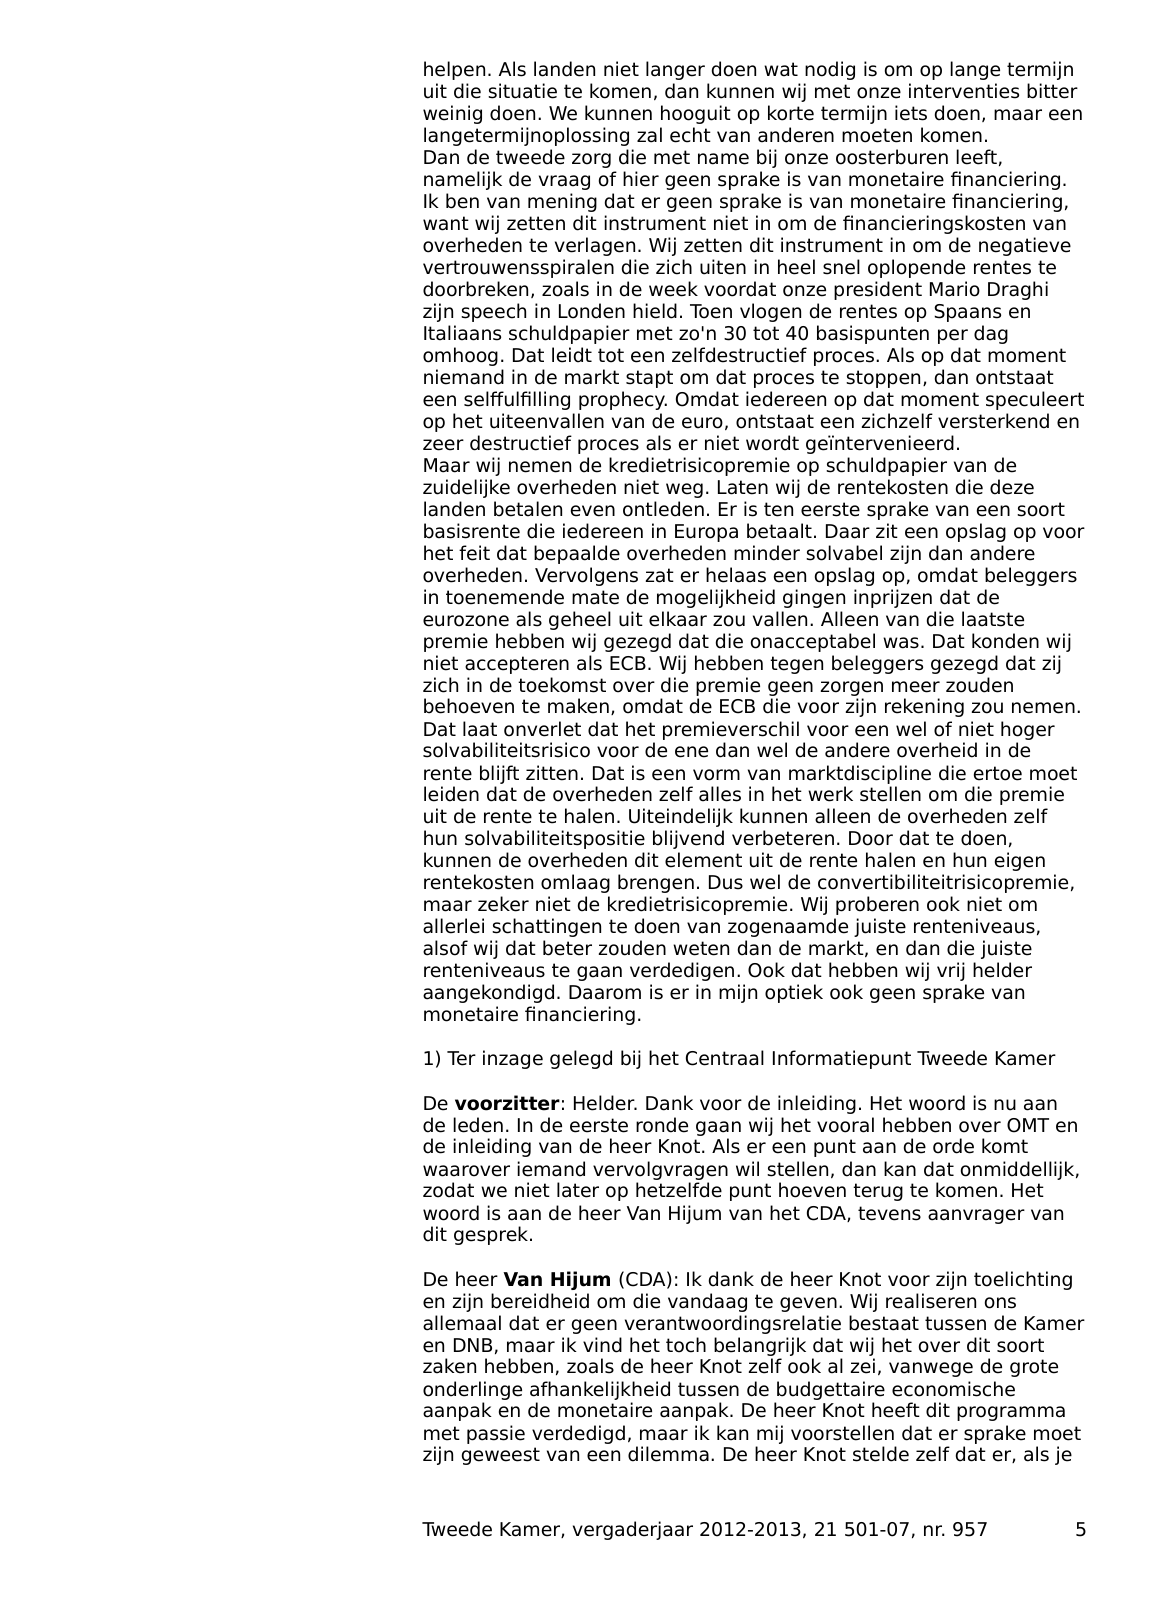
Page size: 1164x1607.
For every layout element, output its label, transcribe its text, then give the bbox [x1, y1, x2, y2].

text De heer Van Hijum (CDA): Ik dank de heer Knot voor zijn toelichting en zijn bereidheid om die vandaag te geven. Wij realiseren ons allemaal dat er geen verantwoordingsrelatie bestaat tussen de Kamer en DNB, maar ik vind het toch belangrijk dat wij het over dit soort zaken hebben, zoals de heer Knot zelf ook al zei, vanwege de grote onderlinge afhankelijkheid tussen de budgettaire economische aanpak en de monetaire aanpak. De heer Knot heeft dit programma met passie verdedigd, maar ik kan mij voorstellen dat er sprake moet zijn geweest van een dilemma. De heer Knot stelde zelf dat er, als je [422, 1268, 1087, 1466]
text De voorzitter: Helder. Dank voor de inleiding. Het woord is nu aan de leden. In de eerste ronde gaan wij het vooral hebben over OMT en de inleiding van de heer Knot. Als er een punt aan de orde komt waarover iemand vervolgvragen wil stellen, dan kan dat onmiddellijk, zodat we niet later op hetzelfde punt hoeven terug te komen. Het woord is aan de heer Van Hijum van het CDA, tevens aanvrager van dit gesprek. [422, 1092, 1087, 1246]
text Dan de tweede zorg die met name bij onze oosterburen leeft, namelijk de vraag of hier geen sprake is van monetaire financiering. Ik ben van mening dat er geen sprake is van monetaire financiering, want wij zetten dit instrument niet in om de financieringskosten van overheden te verlagen. Wij zetten dit instrument in om de negatieve vertrouwensspiralen die zich uiten in heel snel oplopende rentes te doorbreken, zoals in de week voordat onze president Mario Draghi zijn speech in Londen hield. Toen vlogen de rentes op Spaans en Italiaans schuldpapier met zo'n 30 tot 40 basispunten per dag omhoog. Dat leidt tot een zelfdestructief proces. Als op dat moment niemand in de markt stapt om dat proces te stoppen, dan ontstaat een selffulfilling prophecy. Omdat iedereen op dat moment speculeert op het uiteenvallen van de euro, ontstaat een zichzelf versterkend en zeer destructief proces als er niet wordt geïntervenieerd. [422, 147, 1087, 455]
text helpen. Als landen niet langer doen wat nodig is om op lange termijn uit die situatie te komen, dan kunnen wij met onze interventies bitter weinig doen. We kunnen hooguit op korte termijn iets doen, maar een langetermijnoplossing zal echt van anderen moeten komen. [422, 59, 1087, 147]
text 1) Ter inzage gelegd bij het Centraal Informatiepunt Tweede Kamer [422, 1048, 1087, 1070]
text Maar wij nemen de kredietrisicopremie op schuldpapier van de zuidelijke overheden niet weg. Laten wij de rentekosten die deze landen betalen even ontleden. Er is ten eerste sprake van een soort basisrente die iedereen in Europa betaalt. Daar zit een opslag op voor het feit dat bepaalde overheden minder solvabel zijn dan andere overheden. Vervolgens zat er helaas een opslag op, omdat beleggers in toenemende mate de mogelijkheid gingen inprijzen dat de eurozone als geheel uit elkaar zou vallen. Alleen van die laatste premie hebben wij gezegd dat die onacceptabel was. Dat konden wij niet accepteren als ECB. Wij hebben tegen beleggers gezegd dat zij zich in de toekomst over die premie geen zorgen meer zouden behoeven te maken, omdat de ECB die voor zijn rekening zou nemen. Dat laat onverlet dat het premieverschil voor een wel of niet hoger solvabiliteitsrisico voor de ene dan wel de andere overheid in de rente blijft zitten. Dat is een vorm van marktdiscipline die ertoe moet leiden dat de overheden zelf alles in het werk stellen om die premie uit de rente te halen. Uiteindelijk kunnen alleen de overheden zelf hun solvabiliteitspositie blijvend verbeteren. Door dat te doen, kunnen de overheden dit element uit de rente halen en hun eigen rentekosten omlaag brengen. Dus wel de convertibiliteitrisicopremie, maar zeker niet de kredietrisicopremie. Wij proberen ook niet om allerlei schattingen te doen van zogenaamde juiste renteniveaus, alsof wij dat beter zouden weten dan de markt, en dan die juiste renteniveaus te gaan verdedigen. Ook dat hebben wij vrij helder aangekondigd. Daarom is er in mijn optiek ook geen sprake van monetaire financiering. [422, 455, 1087, 1026]
